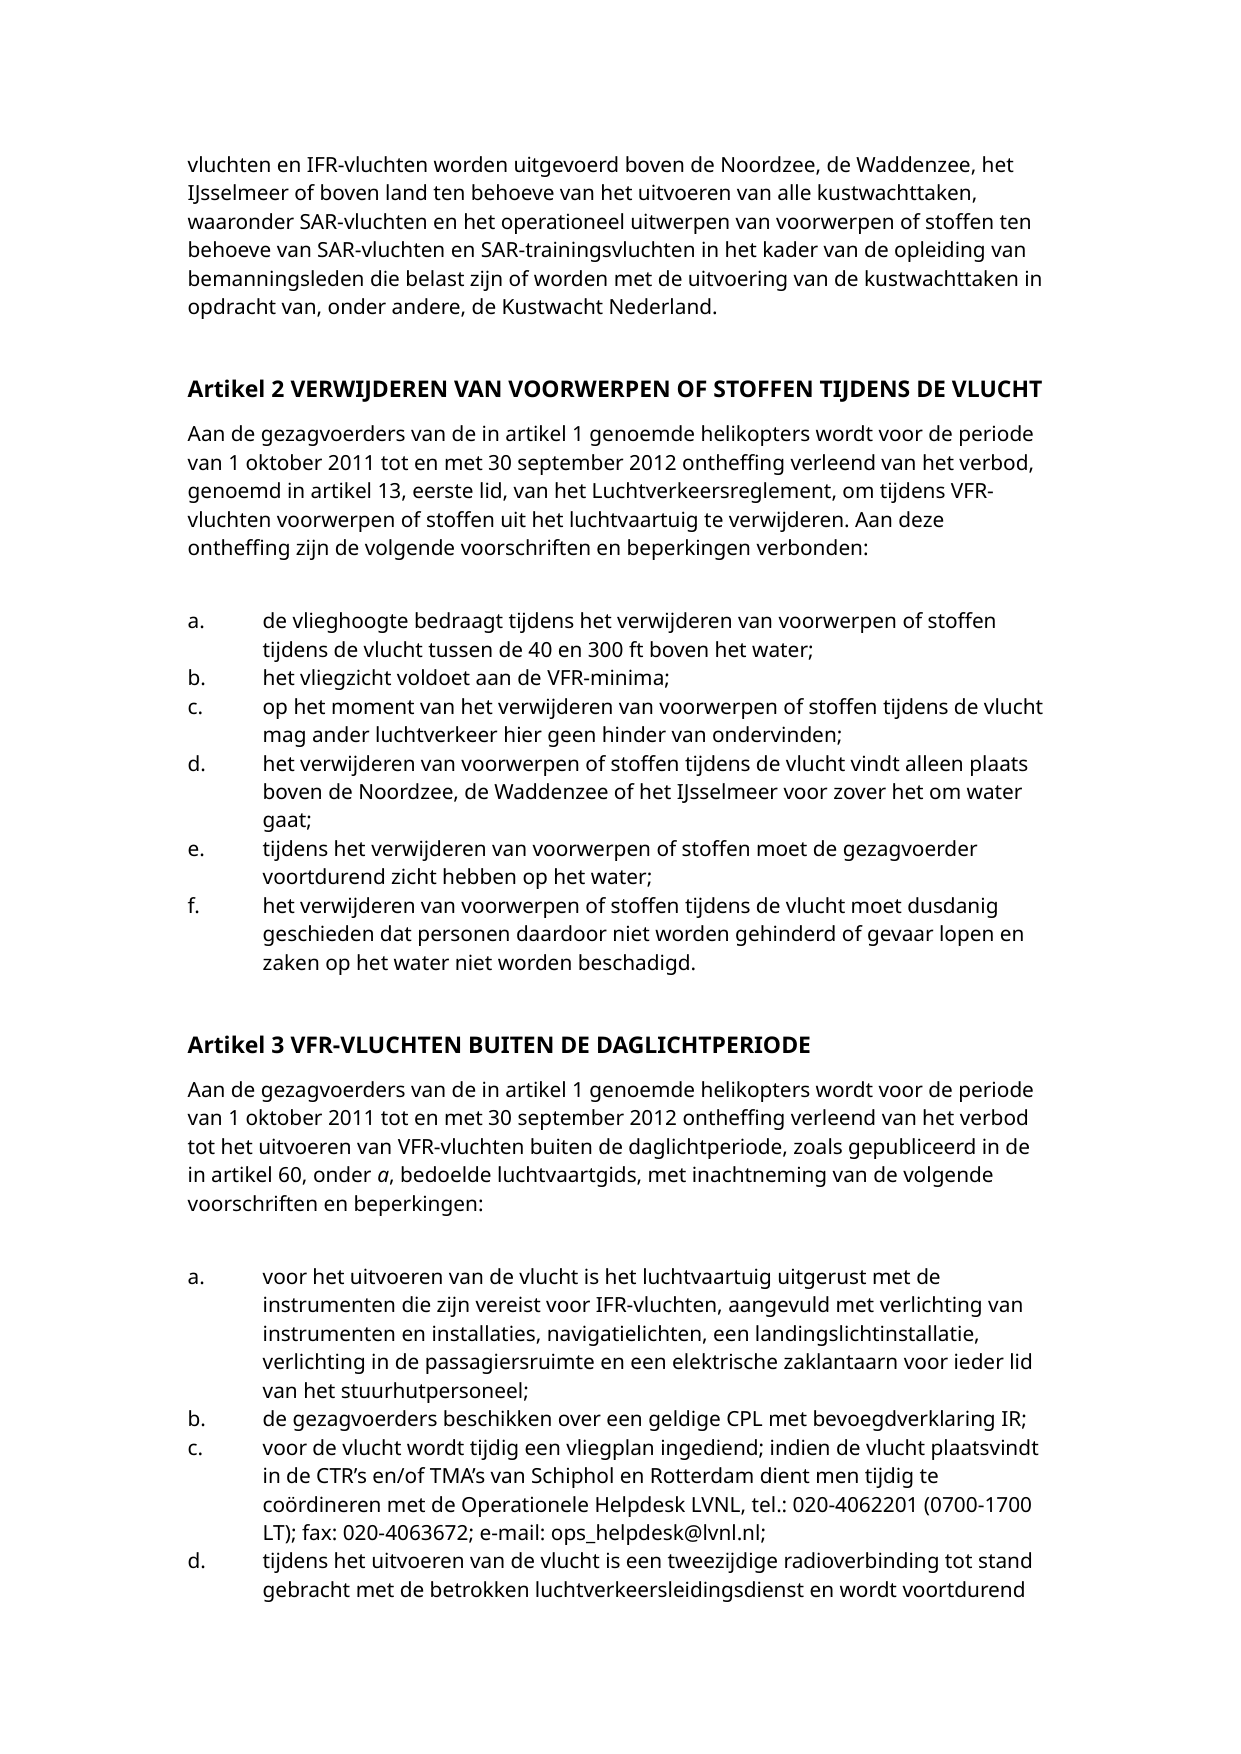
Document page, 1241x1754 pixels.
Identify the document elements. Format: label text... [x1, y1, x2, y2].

list tijdens het uitvoeren van de vlucht is een tweezijdige radioverbinding tot stand gebracht met de betrokken luchtverkeersleidingsdienst en wordt voortdurend [187, 1547, 1053, 1603]
text Aan de gezagvoerders van de in artikel 1 genoemde helikopters wordt voor de periode van 1 oktober 2011 tot en met 30 september 2012 ontheffing verleend van het verbod tot het uitvoeren van VFR-vluchten buiten de daglichtperiode, zoals gepubliceerd in de in artikel 60, onder a, bedoelde luchtvaartgids, met inachtneming van de volgende voorschriften en beperkingen: [187, 1075, 1053, 1217]
list de vlieghoogte bedraagt tijdens het verwijderen van voorwerpen of stoffen tijdens de vlucht tussen de 40 en 300 ft boven het water; [187, 607, 1053, 663]
list het verwijderen van voorwerpen of stoffen tijdens de vlucht vindt alleen plaats boven de Noordzee, de Waddenzee of het IJsselmeer voor zover het om water gaat; [187, 749, 1053, 834]
subtitle Artikel 2 VERWIJDEREN VAN VOORWERPEN OF STOFFEN TIJDENS DE VLUCHT [187, 373, 1053, 404]
list voor het uitvoeren van de vlucht is het luchtvaartuig uitgerust met de instrumenten die zijn vereist voor IFR-vluchten, aangevuld met verlichting van instrumenten en installaties, navigatielichten, een landingslichtinstallatie, verlichting in de passagiersruimte en een elektrische zaklantaarn voor ieder lid van het stuurhutpersoneel; [187, 1262, 1053, 1404]
list het vliegzicht voldoet aan de VFR-minima; [187, 663, 1053, 692]
subtitle Artikel 3 VFR-VLUCHTEN BUITEN DE DAGLICHTPERIODE [187, 1029, 1053, 1060]
text vluchten en IFR-vluchten worden uitgevoerd boven de Noordzee, de Waddenzee, het IJsselmeer of boven land ten behoeve van het uitvoeren van alle kustwachttaken, waaronder SAR-vluchten en het operationeel uitwerpen van voorwerpen of stoffen ten behoeve van SAR-vluchten en SAR-trainingsvluchten in het kader van de opleiding van bemanningsleden die belast zijn of worden met de uitvoering van de kustwachttaken in opdracht van, onder andere, de Kustwacht Nederland. [187, 150, 1053, 321]
list op het moment van het verwijderen van voorwerpen of stoffen tijdens de vlucht mag ander luchtverkeer hier geen hinder van ondervinden; [187, 692, 1053, 749]
list het verwijderen van voorwerpen of stoffen tijdens de vlucht moet dusdanig geschieden dat personen daardoor niet worden gehinderd of gevaar lopen en zaken op het water niet worden beschadigd. [187, 891, 1053, 976]
list de gezagvoerders beschikken over een geldige CPL met bevoegdverklaring IR; [187, 1404, 1053, 1433]
text Aan de gezagvoerders van de in artikel 1 genoemde helikopters wordt voor de periode van 1 oktober 2011 tot en met 30 september 2012 ontheffing verleend van het verbod, genoemd in artikel 13, eerste lid, van het Luchtverkeersreglement, om tijdens VFR-vluchten voorwerpen of stoffen uit het luchtvaartuig te verwijderen. Aan deze ontheffing zijn de volgende voorschriften en beperkingen verbonden: [187, 419, 1053, 562]
list voor de vlucht wordt tijdig een vliegplan ingediend; indien de vlucht plaatsvindt in de CTR’s en/of TMA’s van Schiphol en Rotterdam dient men tijdig te coördineren met de Operationele Helpdesk LVNL, tel.: 020-4062201 (0700-1700 LT); fax: 020-4063672; e-mail: ops_helpdesk@lvnl.nl; [187, 1433, 1053, 1547]
list tijdens het verwijderen van voorwerpen of stoffen moet de gezagvoerder voortdurend zicht hebben op het water; [187, 834, 1053, 891]
